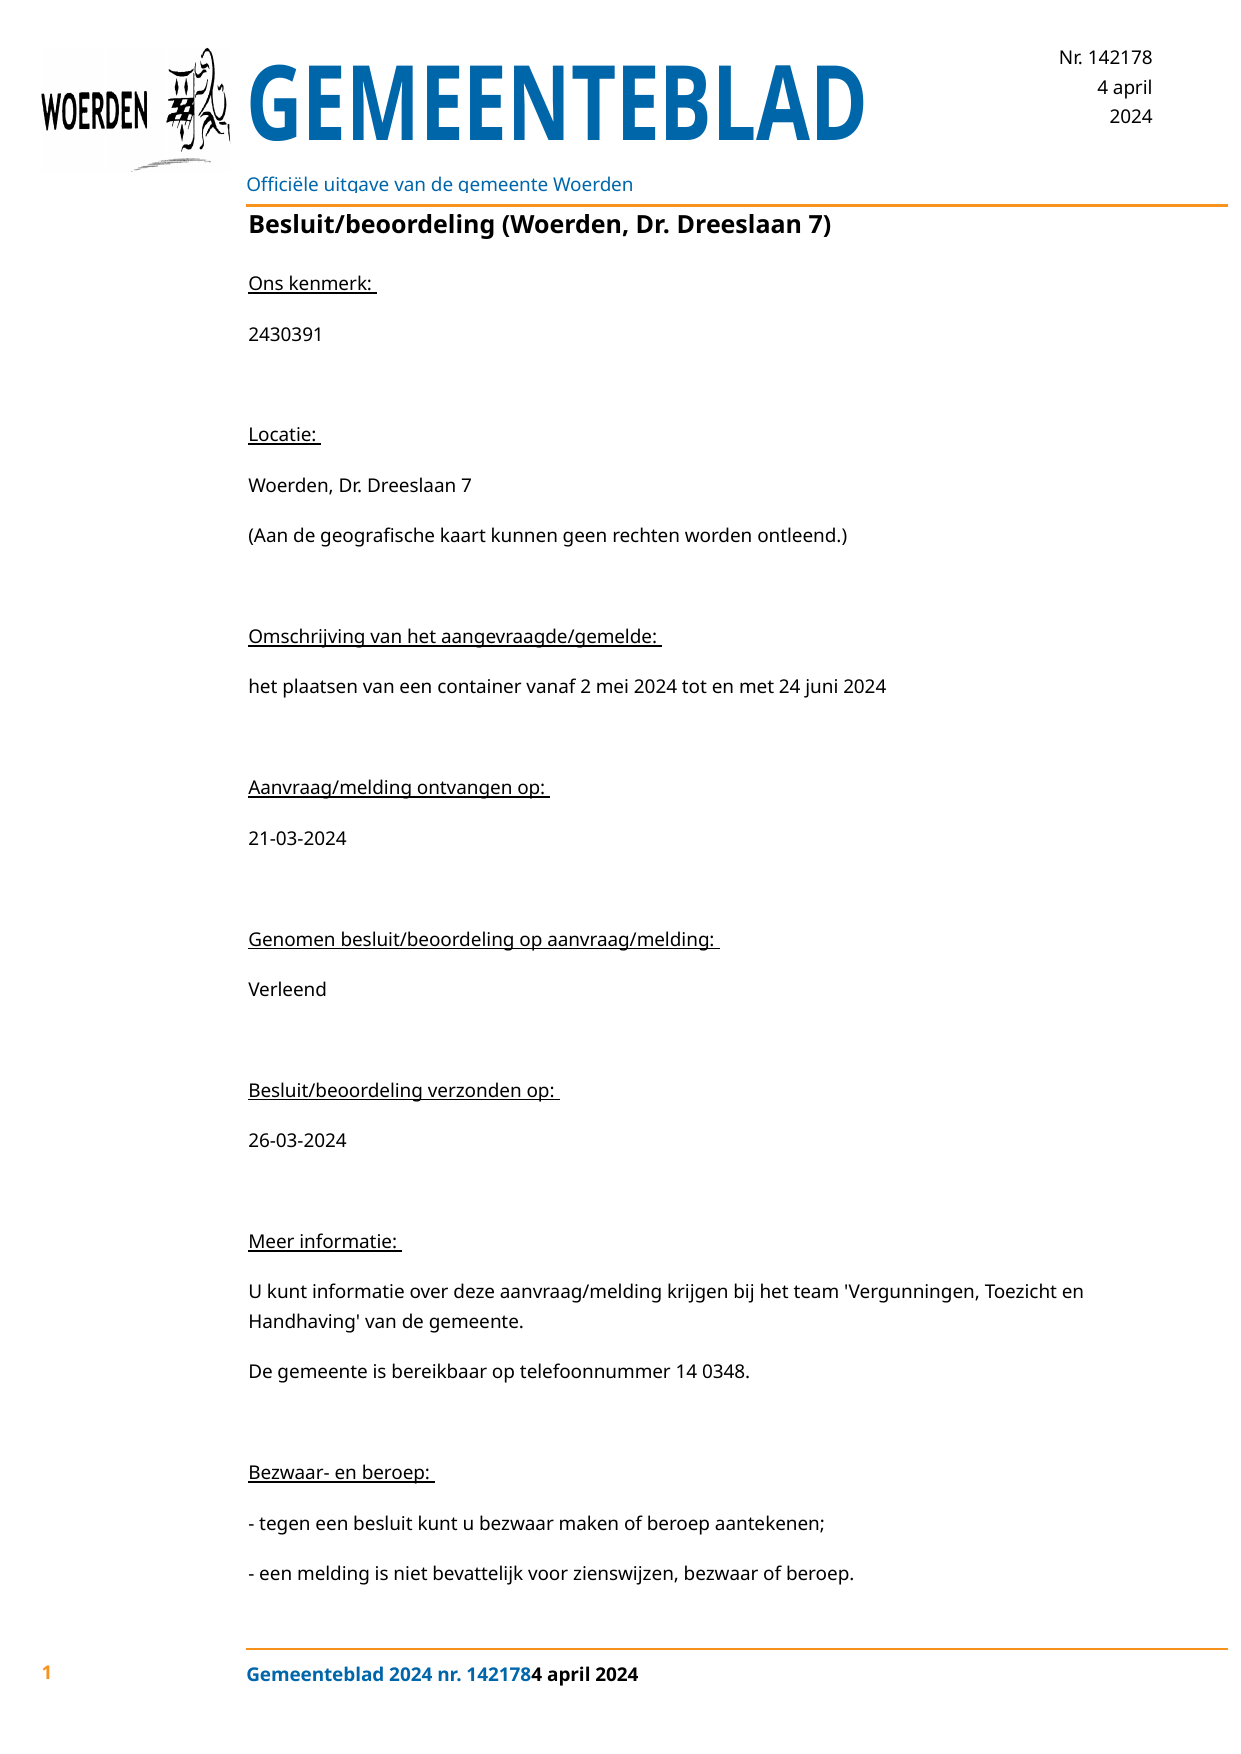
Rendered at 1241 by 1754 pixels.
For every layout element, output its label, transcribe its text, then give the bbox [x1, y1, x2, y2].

text 21-03-2024 [248, 825, 1152, 851]
text Ons kenmerk: [248, 270, 1152, 296]
text 26-03-2024 [248, 1127, 1152, 1153]
text Bezwaar- en beroep: [248, 1459, 1152, 1485]
text Genomen besluit/beoordeling op aanvraag/melding: [248, 926, 1152, 951]
text 2430391 [248, 321, 1152, 346]
text Woerden, Dr. Dreeslaan 7 [248, 472, 1152, 498]
text - tegen een besluit kunt u bezwaar maken of beroep aantekenen; [248, 1510, 1152, 1536]
text het plaatsen van een container vanaf 2 mei 2024 tot en met 24 juni 2024 [248, 674, 1152, 699]
text Meer informatie: [248, 1228, 1152, 1254]
text Locatie: [248, 422, 1152, 447]
text - een melding is niet bevattelijk voor zienswijzen, bezwaar of beroep. [248, 1560, 1152, 1586]
text Omschrijving van het aangevraagde/gemelde: [248, 623, 1152, 649]
text Aanvraag/melding ontvangen op: [248, 774, 1152, 800]
text (Aan de geografische kaart kunnen geen rechten worden ontleend.) [248, 522, 1152, 548]
text De gemeente is bereikbaar op telefoonnummer 14 0348. [248, 1359, 1152, 1384]
text Besluit/beoordeling verzonden op: [248, 1077, 1152, 1103]
text Verleend [248, 976, 1152, 1002]
text U kunt informatie over deze aanvraag/melding krijgen bij het team 'Vergunningen, Toezicht en Handhaving' van de gemeente. [248, 1279, 1152, 1334]
picture [41, 47, 231, 172]
text Besluit/beoordeling (Woerden, Dr. Dreeslaan 7) [248, 207, 1152, 241]
